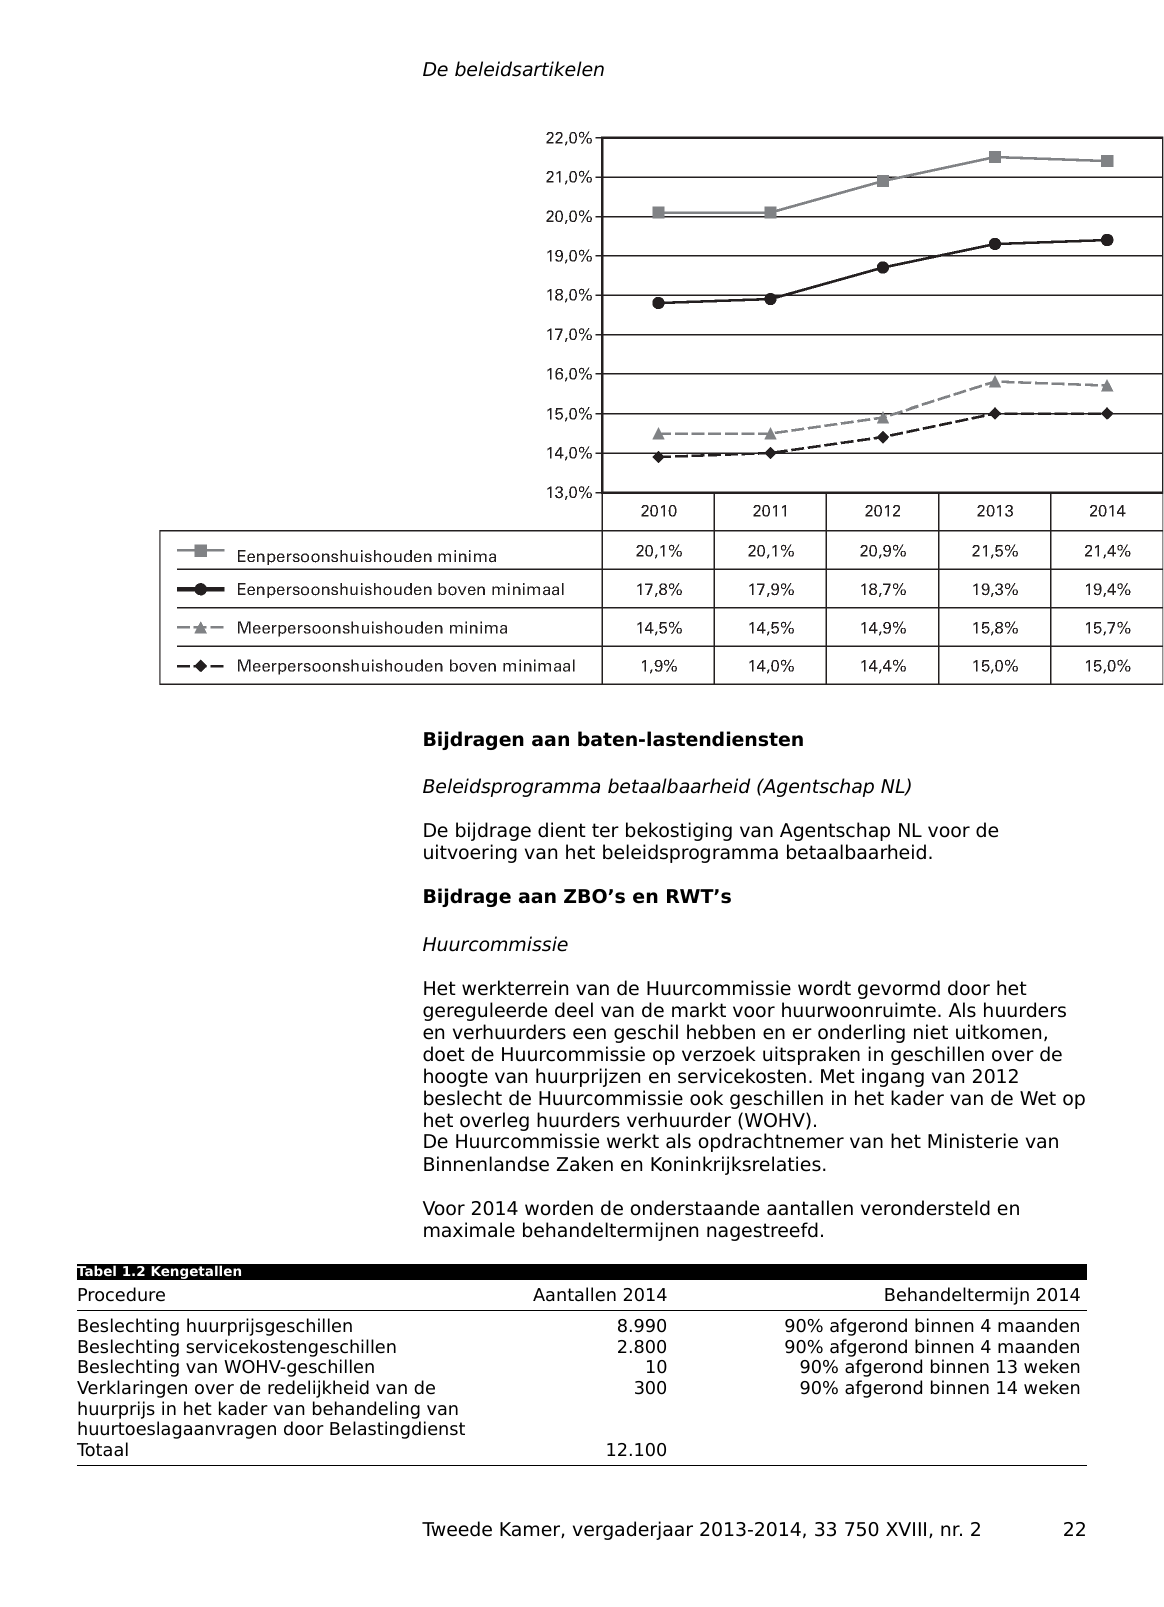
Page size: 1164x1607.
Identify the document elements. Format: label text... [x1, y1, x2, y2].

text De Huurcommissie werkt als opdrachtnemer van het Ministerie van Binnenlandse Zaken en Koninkrijksrelaties. [422, 1131, 1087, 1175]
table_cell Behandeltermijn 2014 [673, 1280, 1087, 1310]
table_cell Beslechting servicekostengeschillen [77, 1337, 490, 1357]
subtitle Huurcommissie [422, 933, 1087, 955]
text Het werkterrein van de Huurcommissie wordt gevormd door het gereguleerde deel van de markt voor huurwoonruimte. Als huurders en verhuurders een geschil hebben en er onderling niet uitkomen, doet de Huurcommissie op verzoek uitspraken in geschillen over de hoogte van huurprijzen en servicekosten. Met ingang van 2012 beslecht de Huurcommissie ook geschillen in het kader van de Wet op het overleg huurders verhuurder (WOHV). [422, 978, 1087, 1131]
subtitle Bijdragen aan baten-lastendiensten [422, 729, 1087, 751]
table_cell Totaal [77, 1440, 490, 1465]
table_header Tabel 1.2 Kengetallen [77, 1264, 1087, 1279]
table_cell 10 [490, 1357, 673, 1378]
table_cell 12.100 [490, 1440, 673, 1465]
table_cell 90% afgerond binnen 4 maanden [673, 1311, 1087, 1337]
text De bijdrage dient ter bekostiging van Agentschap NL voor de uitvoering van het beleidsprogramma betaalbaarheid. [422, 820, 1087, 864]
table_cell 8.990 [490, 1311, 673, 1337]
table_cell Beslechting huurprijsgeschillen [77, 1311, 490, 1337]
table_cell Procedure [77, 1280, 490, 1310]
table_cell Aantallen 2014 [490, 1280, 673, 1310]
table_cell 90% afgerond binnen 14 weken [673, 1378, 1087, 1440]
text Voor 2014 worden de onderstaande aantallen verondersteld en maximale behandeltermijnen nagestreefd. [422, 1198, 1087, 1242]
table_cell 90% afgerond binnen 13 weken [673, 1357, 1087, 1378]
subtitle Beleidsprogramma betaalbaarheid (Agentschap NL) [422, 776, 1087, 798]
table_cell Verklaringen over de redelijkheid van de huurprijs in het kader van behandeling van huurtoeslagaanvragen door Belastingdienst [77, 1378, 490, 1440]
table_cell Beslechting van WOHV-geschillen [77, 1357, 490, 1378]
table_cell [673, 1440, 1087, 1465]
picture [159, 130, 1164, 685]
table_cell 2.800 [490, 1337, 673, 1357]
table_cell 90% afgerond binnen 4 maanden [673, 1337, 1087, 1357]
subtitle Bijdrage aan ZBO’s en RWT’s [422, 886, 1087, 908]
table_cell 300 [490, 1378, 673, 1440]
